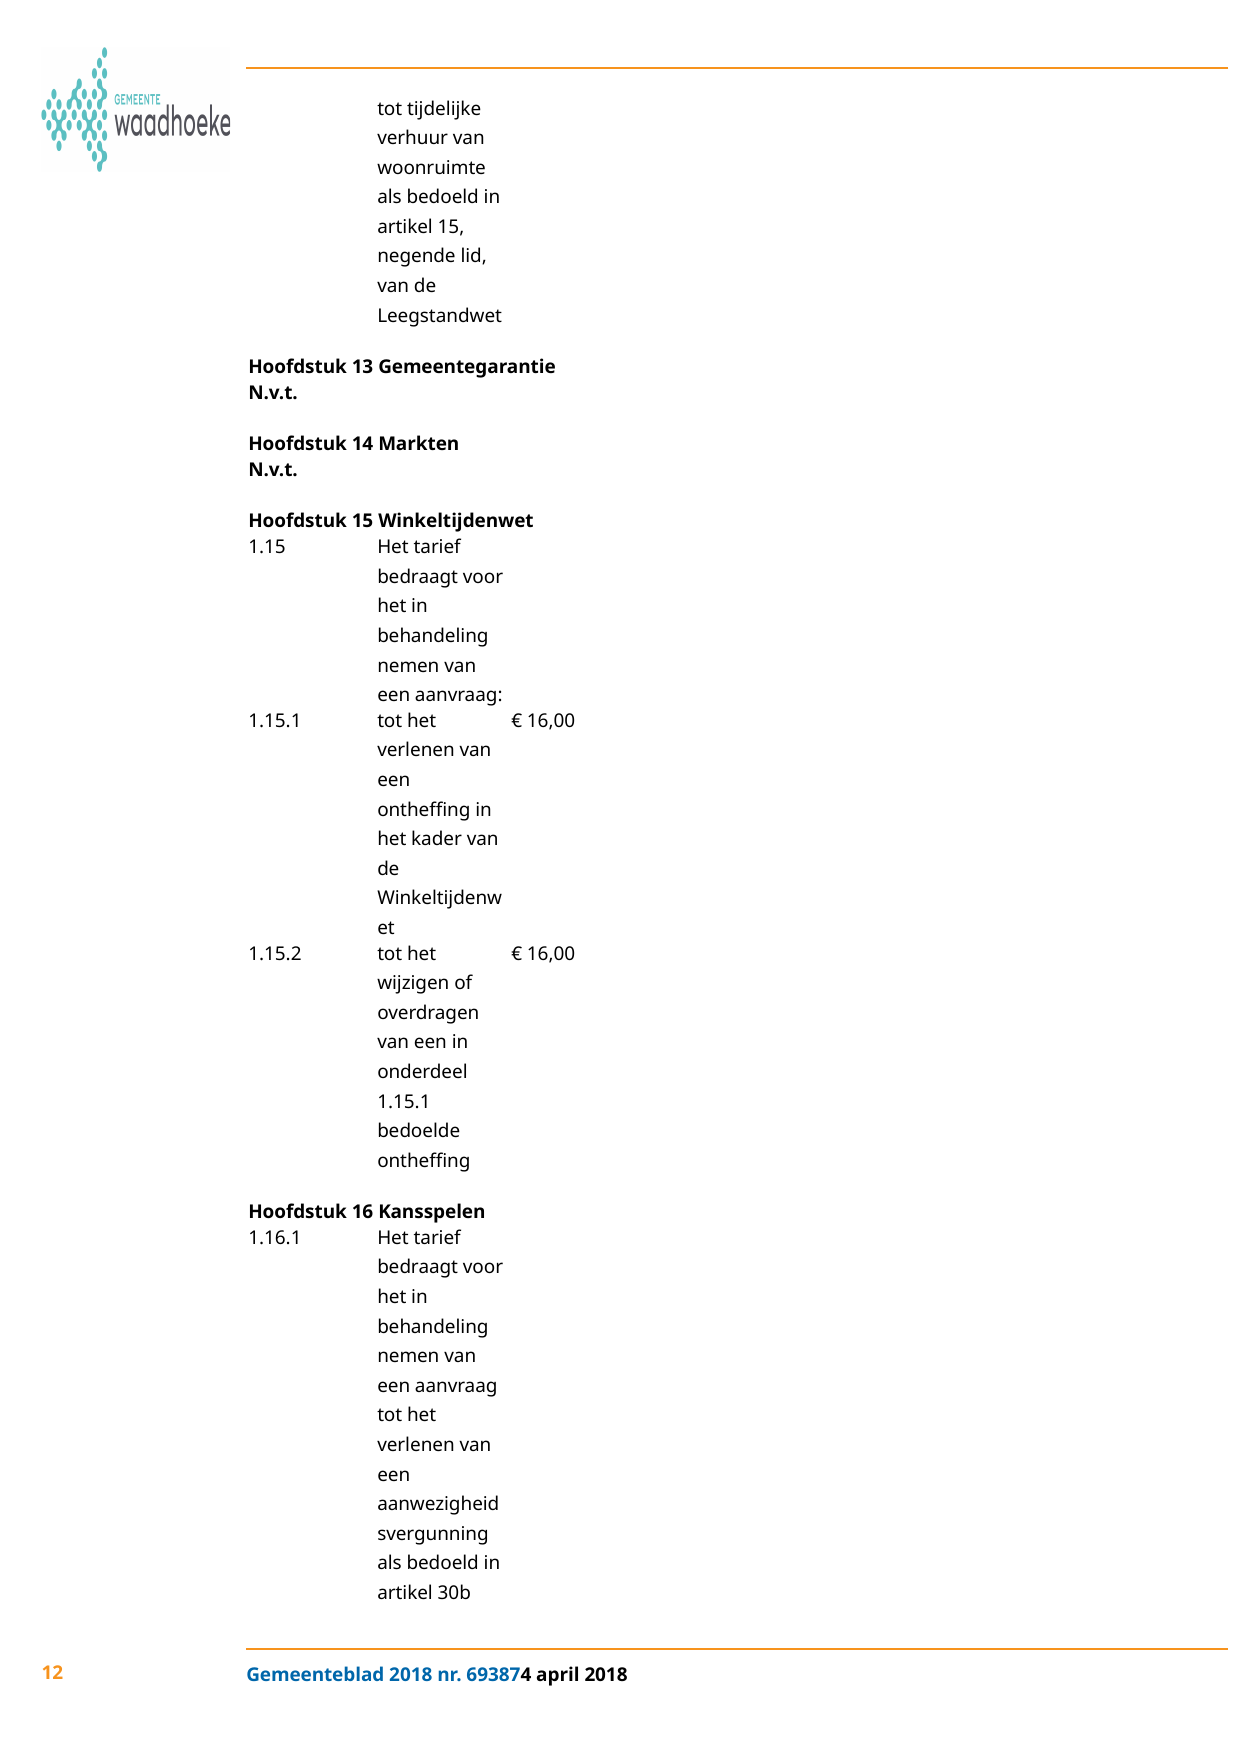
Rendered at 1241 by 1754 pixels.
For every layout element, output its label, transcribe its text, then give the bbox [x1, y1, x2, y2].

table_cell tot het wijzigen of overdragen van een in onderdeel 1.15.1 bedoelde ontheffing [377, 940, 506, 1173]
table_cell [248, 95, 377, 328]
table_cell tot tijdelijke verhuur van woonruimte als bedoeld in artikel 15, negende lid, van de Leegstandwet [377, 95, 506, 328]
table_cell Hoofdstuk 15 Winkeltijdenwet [248, 508, 635, 533]
table_cell Hoofdstuk 13 Gemeentegarantie [248, 353, 635, 379]
table_cell [506, 95, 635, 328]
table_cell 1.16.1 [248, 1224, 377, 1605]
table_cell € 16,00 [506, 707, 635, 940]
table_cell N.v.t. [248, 379, 635, 405]
table_cell [248, 1173, 635, 1198]
table_cell € 16,00 [506, 940, 635, 1173]
table_cell 1.15.2 [248, 940, 377, 1173]
table_cell [506, 534, 635, 707]
table_cell [506, 1224, 635, 1605]
table_cell [248, 328, 635, 353]
table_cell Hoofdstuk 14 Markten [248, 431, 635, 456]
picture [41, 47, 231, 172]
table_cell 1.15 [248, 534, 377, 707]
table_cell 1.15.1 [248, 707, 377, 940]
table_cell tot het verlenen van een ontheffing in het kader van de Winkeltijdenwet [377, 707, 506, 940]
table_cell N.v.t. [248, 456, 635, 482]
table_cell Hoofdstuk 16 Kansspelen [248, 1199, 635, 1224]
table_cell [248, 482, 635, 508]
table_cell Het tarief bedraagt voor het in behandeling nemen van een aanvraag: [377, 534, 506, 707]
table_cell Het tarief bedraagt voor het in behandeling nemen van een aanvraag tot het verlenen van een aanwezigheidsvergunning als bedoeld in artikel 30b [377, 1224, 506, 1605]
table_cell [248, 405, 635, 431]
